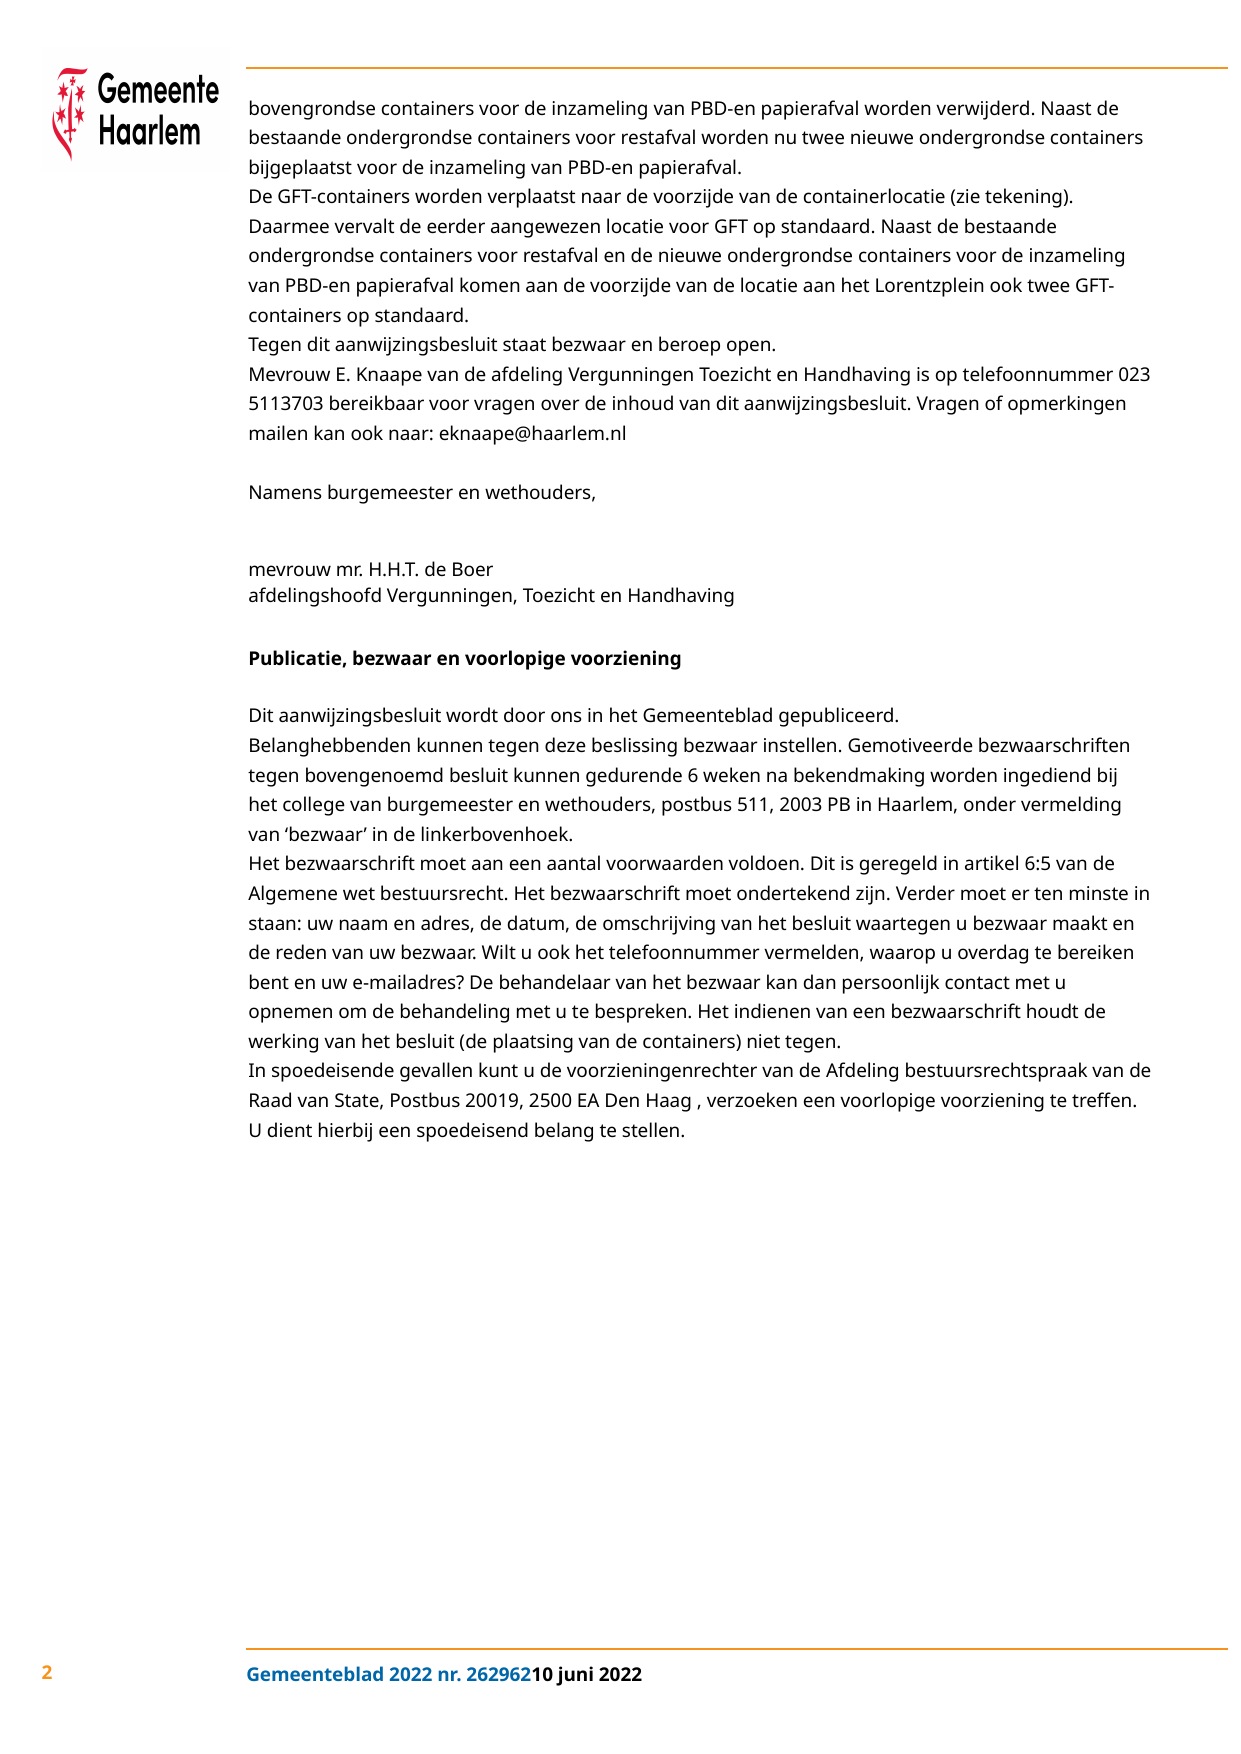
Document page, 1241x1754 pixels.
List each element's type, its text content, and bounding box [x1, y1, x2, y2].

text afdelingshoofd Vergunningen, Toezicht en Handhaving [248, 582, 1152, 608]
text In spoedeisende gevallen kunt u de voorzieningenrechter van de Afdeling bestuursrechtspraak van de Raad van State, Postbus 20019, 2500 EA Den Haag , verzoeken een voorlopige voorziening te treffen. U dient hierbij een spoedeisend belang te stellen. [248, 1058, 1152, 1142]
text bovengrondse containers voor de inzameling van PBD-en papierafval worden verwijderd. Naast de bestaande ondergrondse containers voor restafval worden nu twee nieuwe ondergrondse containers bijgeplaatst voor de inzameling van PBD-en papierafval. [248, 95, 1152, 180]
text Dit aanwijzingsbesluit wordt door ons in het Gemeenteblad gepubliceerd. [248, 703, 1152, 728]
text De GFT-containers worden verplaatst naar de voorzijde van de containerlocatie (zie tekening). Daarmee vervalt de eerder aangewezen locatie voor GFT op standaard. Naast de bestaande ondergrondse containers voor restafval en de nieuwe ondergrondse containers voor de inzameling van PBD-en papierafval komen aan de voorzijde van de locatie aan het Lorentzplein ook twee GFT-containers op standaard. [248, 183, 1152, 328]
text Het bezwaarschrift moet aan een aantal voorwaarden voldoen. Dit is geregeld in artikel 6:5 van de Algemene wet bestuursrecht. Het bezwaarschrift moet ondertekend zijn. Verder moet er ten minste in staan: uw naam en adres, de datum, de omschrijving van het besluit waartegen u bezwaar maakt en de reden van uw bezwaar. Wilt u ook het telefoonnummer vermelden, waarop u overdag te bereiken bent en uw e-mailadres? De behandelaar van het bezwaar kan dan persoonlijk contact met u opnemen om de behandeling met u te bespreken. Het indienen van een bezwaarschrift houdt de werking van het besluit (de plaatsing van de containers) niet tegen. [248, 851, 1152, 1054]
text Belanghebbenden kunnen tegen deze beslissing bezwaar instellen. Gemotiveerde bezwaarschriften tegen bovengenoemd besluit kunnen gedurende 6 weken na bekendmaking worden ingediend bij het college van burgemeester en wethouders, postbus 511, 2003 PB in Haarlem, onder vermelding van ‘bezwaar’ in de linkerbovenhoek. [248, 732, 1152, 847]
text Mevrouw E. Knaape van de afdeling Vergunningen Toezicht en Handhaving is op telefoonnummer 023 5113703 bereikbaar voor vragen over de inhoud van dit aanwijzingsbesluit. Vragen of opmerkingen mailen kan ook naar: eknaape@haarlem.nl [248, 361, 1152, 446]
text Namens burgemeester en wethouders, [248, 479, 1152, 505]
text Tegen dit aanwijzingsbesluit staat bezwaar en beroep open. [248, 331, 1152, 357]
text Publicatie, bezwaar en voorlopige voorziening [248, 634, 1152, 673]
picture [41, 47, 231, 172]
text mevrouw mr. H.H.T. de Boer [248, 557, 1152, 582]
